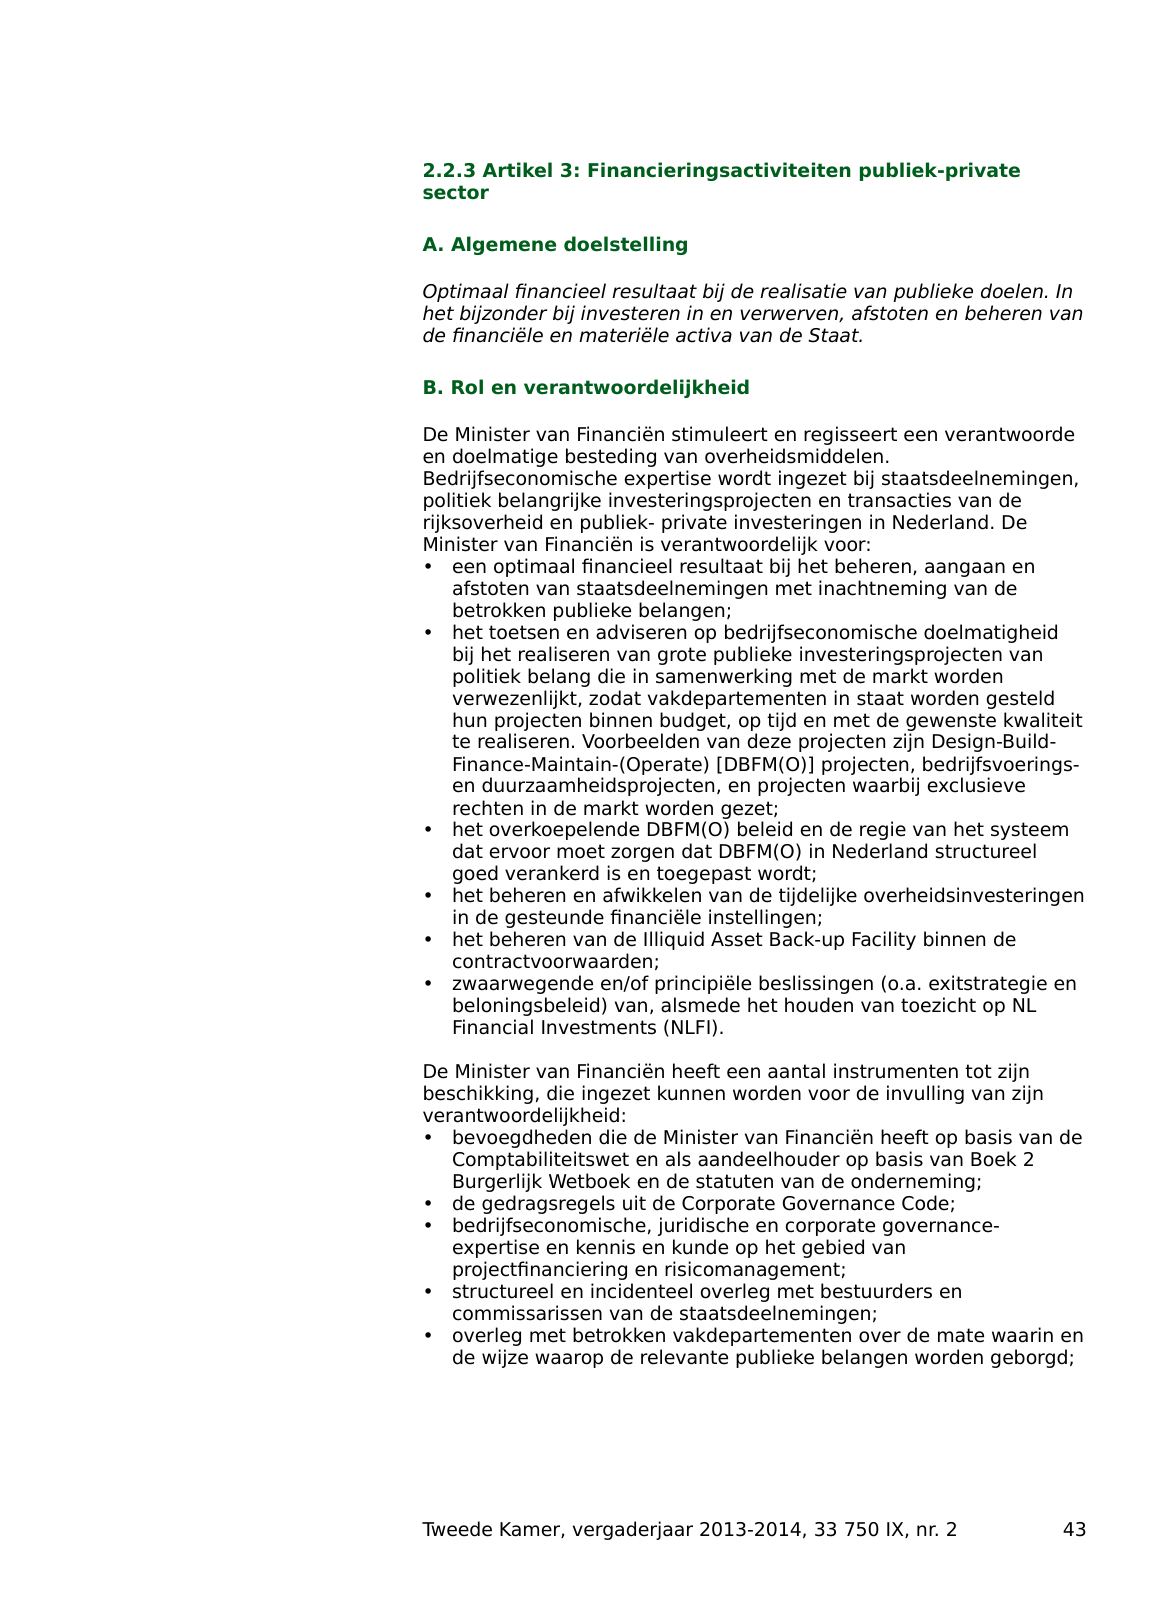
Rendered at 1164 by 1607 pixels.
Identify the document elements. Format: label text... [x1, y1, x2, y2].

text • het beheren en afwikkelen van de tijdelijke overheidsinvesteringen in de gesteunde financiële instellingen; [422, 885, 1087, 929]
text • het toetsen en adviseren op bedrijfseconomische doelmatigheid bij het realiseren van grote publieke investeringsprojecten van politiek belang die in samenwerking met de markt worden verwezenlijkt, zodat vakdepartementen in staat worden gesteld hun projecten binnen budget, op tijd en met de gewenste kwaliteit te realiseren. Voorbeelden van deze projecten zijn Design-Build-Finance-Maintain-(Operate) [DBFM(O)] projecten, bedrijfsvoerings- en duurzaamheidsprojecten, en projecten waarbij exclusieve rechten in de markt worden gezet; [422, 622, 1087, 819]
text • bedrijfseconomische, juridische en corporate governance-expertise en kennis en kunde op het gebied van projectfinanciering en risicomanagement; [422, 1215, 1087, 1281]
text • overleg met betrokken vakdepartementen over de mate waarin en de wijze waarop de relevante publieke belangen worden geborgd; [422, 1325, 1087, 1369]
subtitle 2.2.3 Artikel 3: Financieringsactiviteiten publiek-private sector [422, 160, 1087, 204]
text • het overkoepelende DBFM(O) beleid en de regie van het systeem dat ervoor moet zorgen dat DBFM(O) in Nederland structureel goed verankerd is en toegepast wordt; [422, 819, 1087, 885]
text • zwaarwegende en/of principiële beslissingen (o.a. exitstrategie en beloningsbeleid) van, alsmede het houden van toezicht op NL Financial Investments (NLFI). [422, 973, 1087, 1039]
subtitle A. Algemene doelstelling [422, 234, 1087, 256]
text De Minister van Financiën heeft een aantal instrumenten tot zijn beschikking, die ingezet kunnen worden voor de invulling van zijn verantwoordelijkheid: [422, 1061, 1087, 1127]
text • bevoegdheden die de Minister van Financiën heeft op basis van de Comptabiliteitswet en als aandeelhouder op basis van Boek 2 Burgerlijk Wetboek en de statuten van de onderneming; [422, 1127, 1087, 1193]
text • structureel en incidenteel overleg met bestuurders en commissarissen van de staatsdeelnemingen; [422, 1281, 1087, 1325]
text • het beheren van de Illiquid Asset Back-up Facility binnen de contractvoorwaarden; [422, 929, 1087, 973]
text • de gedragsregels uit de Corporate Governance Code; [422, 1193, 1087, 1215]
text Optimaal financieel resultaat bij de realisatie van publieke doelen. In het bijzonder bij investeren in en verwerven, afstoten en beheren van de financiële en materiële activa van de Staat. [422, 281, 1087, 347]
text De Minister van Financiën stimuleert en regisseert een verantwoorde en doelmatige besteding van overheidsmiddelen. Bedrijfseconomische expertise wordt ingezet bij staatsdeelnemingen, politiek belangrijke investeringsprojecten en transacties van de rijksoverheid en publiek- private investeringen in Nederland. De Minister van Financiën is verantwoordelijk voor: [422, 424, 1087, 556]
subtitle B. Rol en verantwoordelijkheid [422, 377, 1087, 399]
text • een optimaal financieel resultaat bij het beheren, aangaan en afstoten van staatsdeelnemingen met inachtneming van de betrokken publieke belangen; [422, 556, 1087, 622]
